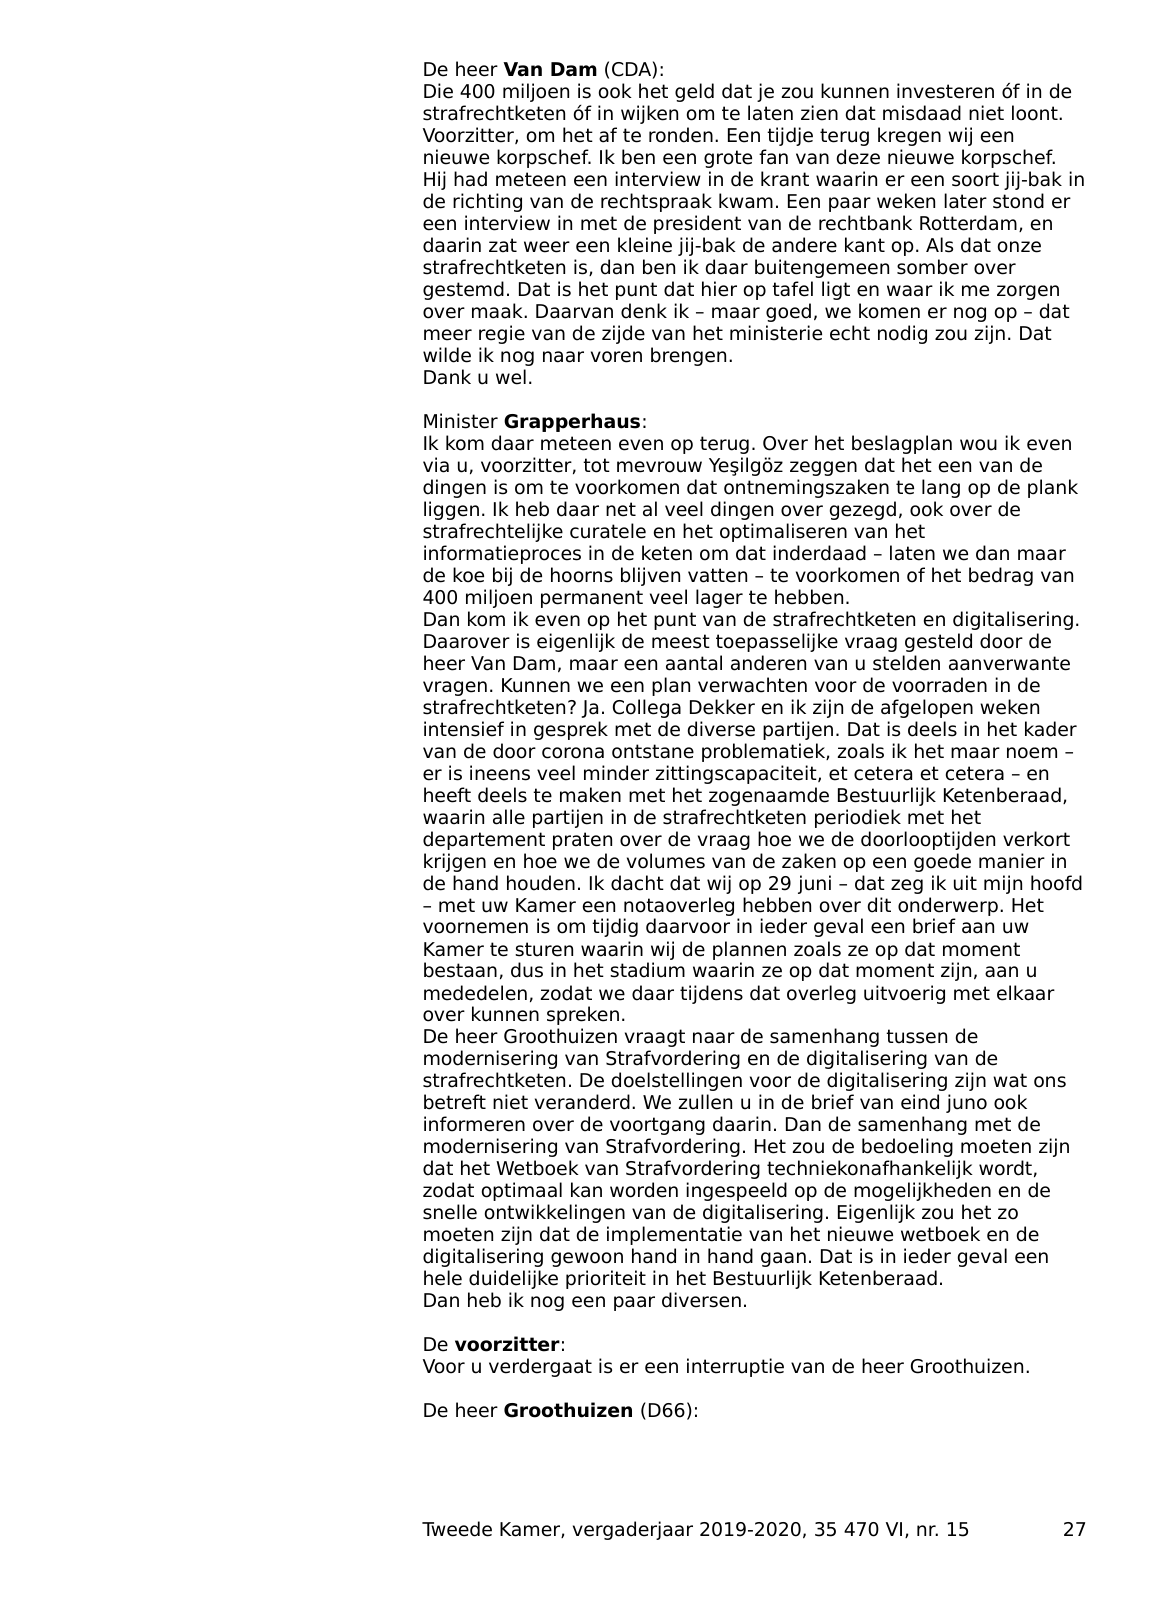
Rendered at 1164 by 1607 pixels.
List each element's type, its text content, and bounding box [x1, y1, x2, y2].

text Voor u verdergaat is er een interruptie van de heer Groothuizen. [422, 1356, 1087, 1378]
text De heer Van Dam (CDA): [422, 59, 1087, 81]
text De voorzitter: [422, 1334, 1087, 1356]
text Dan kom ik even op het punt van de strafrechtketen en digitalisering. Daarover is eigenlijk de meest toepasselijke vraag gesteld door de heer Van Dam, maar een aantal anderen van u stelden aanverwante vragen. Kunnen we een plan verwachten voor de voorraden in de strafrechtketen? Ja. Collega Dekker en ik zijn de afgelopen weken intensief in gesprek met de diverse partijen. Dat is deels in het kader van de door corona ontstane problematiek, zoals ik het maar noem – er is ineens veel minder zittingscapaciteit, et cetera et cetera – en heeft deels te maken met het zogenaamde Bestuurlijk Ketenberaad, waarin alle partijen in de strafrechtketen periodiek met het departement praten over de vraag hoe we de doorlooptijden verkort krijgen en hoe we de volumes van de zaken op een goede manier in de hand houden. Ik dacht dat wij op 29 juni – dat zeg ik uit mijn hoofd – met uw Kamer een notaoverleg hebben over dit onderwerp. Het voornemen is om tijdig daarvoor in ieder geval een brief aan uw Kamer te sturen waarin wij de plannen zoals ze op dat moment bestaan, dus in het stadium waarin ze op dat moment zijn, aan u mededelen, zodat we daar tijdens dat overleg uitvoerig met elkaar over kunnen spreken. [422, 609, 1087, 1026]
text Dank u wel. [422, 367, 1087, 389]
text Ik kom daar meteen even op terug. Over het beslagplan wou ik even via u, voorzitter, tot mevrouw Yeşilgöz zeggen dat het een van de dingen is om te voorkomen dat ontnemingszaken te lang op de plank liggen. Ik heb daar net al veel dingen over gezegd, ook over de strafrechtelijke curatele en het optimaliseren van het informatieproces in de keten om dat inderdaad – laten we dan maar de koe bij de hoorns blijven vatten – te voorkomen of het bedrag van 400 miljoen permanent veel lager te hebben. [422, 433, 1087, 609]
text Voorzitter, om het af te ronden. Een tijdje terug kregen wij een nieuwe korpschef. Ik ben een grote fan van deze nieuwe korpschef. Hij had meteen een interview in de krant waarin er een soort jij-bak in de richting van de rechtspraak kwam. Een paar weken later stond er een interview in met de president van de rechtbank Rotterdam, en daarin zat weer een kleine jij-bak de andere kant op. Als dat onze strafrechtketen is, dan ben ik daar buitengemeen somber over gestemd. Dat is het punt dat hier op tafel ligt en waar ik me zorgen over maak. Daarvan denk ik – maar goed, we komen er nog op – dat meer regie van de zijde van het ministerie echt nodig zou zijn. Dat wilde ik nog naar voren brengen. [422, 125, 1087, 367]
text Dan heb ik nog een paar diversen. [422, 1290, 1087, 1312]
text Minister Grapperhaus: [422, 411, 1087, 433]
text Die 400 miljoen is ook het geld dat je zou kunnen investeren óf in de strafrechtketen óf in wijken om te laten zien dat misdaad niet loont. [422, 81, 1087, 125]
text De heer Groothuizen (D66): [422, 1400, 1087, 1422]
text De heer Groothuizen vraagt naar de samenhang tussen de modernisering van Strafvordering en de digitalisering van de strafrechtketen. De doelstellingen voor de digitalisering zijn wat ons betreft niet veranderd. We zullen u in de brief van eind juno ook informeren over de voortgang daarin. Dan de samenhang met de modernisering van Strafvordering. Het zou de bedoeling moeten zijn dat het Wetboek van Strafvordering techniekonafhankelijk wordt, zodat optimaal kan worden ingespeeld op de mogelijkheden en de snelle ontwikkelingen van de digitalisering. Eigenlijk zou het zo moeten zijn dat de implementatie van het nieuwe wetboek en de digitalisering gewoon hand in hand gaan. Dat is in ieder geval een hele duidelijke prioriteit in het Bestuurlijk Ketenberaad. [422, 1026, 1087, 1290]
